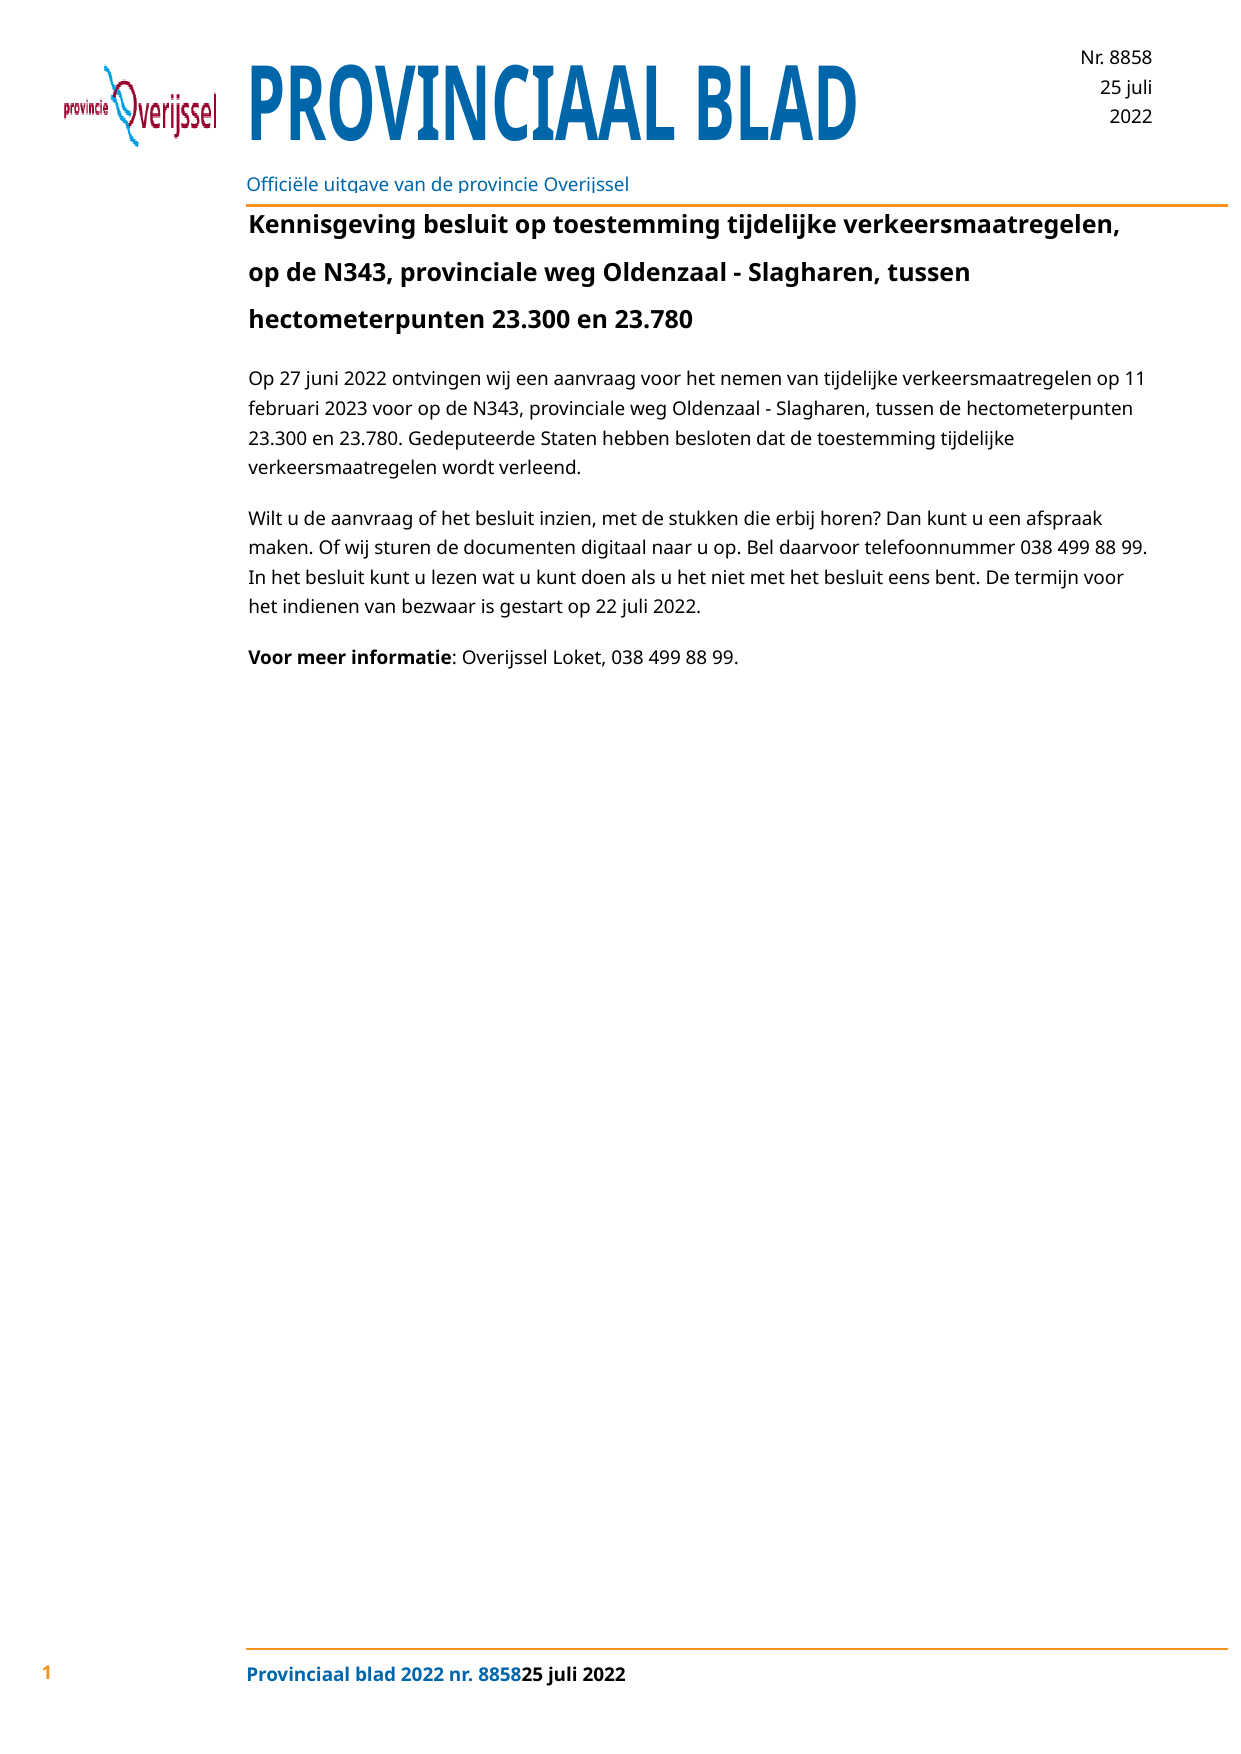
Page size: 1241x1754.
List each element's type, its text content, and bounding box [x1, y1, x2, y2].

picture [41, 47, 231, 172]
text Op 27 juni 2022 ontvingen wij een aanvraag voor het nemen van tijdelijke verkeersmaatregelen op 11 februari 2023 voor op de N343, provinciale weg Oldenzaal - Slagharen, tussen de hectometerpunten 23.300 en 23.780. Gedeputeerde Staten hebben besloten dat de toestemming tijdelijke verkeersmaatregelen wordt verleend. [248, 366, 1152, 480]
text Wilt u de aanvraag of het besluit inzien, met de stukken die erbij horen? Dan kunt u een afspraak maken. Of wij sturen de documenten digitaal naar u op. Bel daarvoor telefoonnummer 038 499 88 99. In het besluit kunt u lezen wat u kunt doen als u het niet met het besluit eens bent. De termijn voor het indienen van bezwaar is gestart op 22 juli 2022. [248, 505, 1152, 619]
text Voor meer informatie: Overijssel Loket, 038 499 88 99. [248, 644, 1152, 669]
text Kennisgeving besluit op toestemming tijdelijke verkeersmaatregelen, op de N343, provinciale weg Oldenzaal - Slagharen, tussen hectometerpunten 23.300 en 23.780 [248, 207, 1152, 336]
